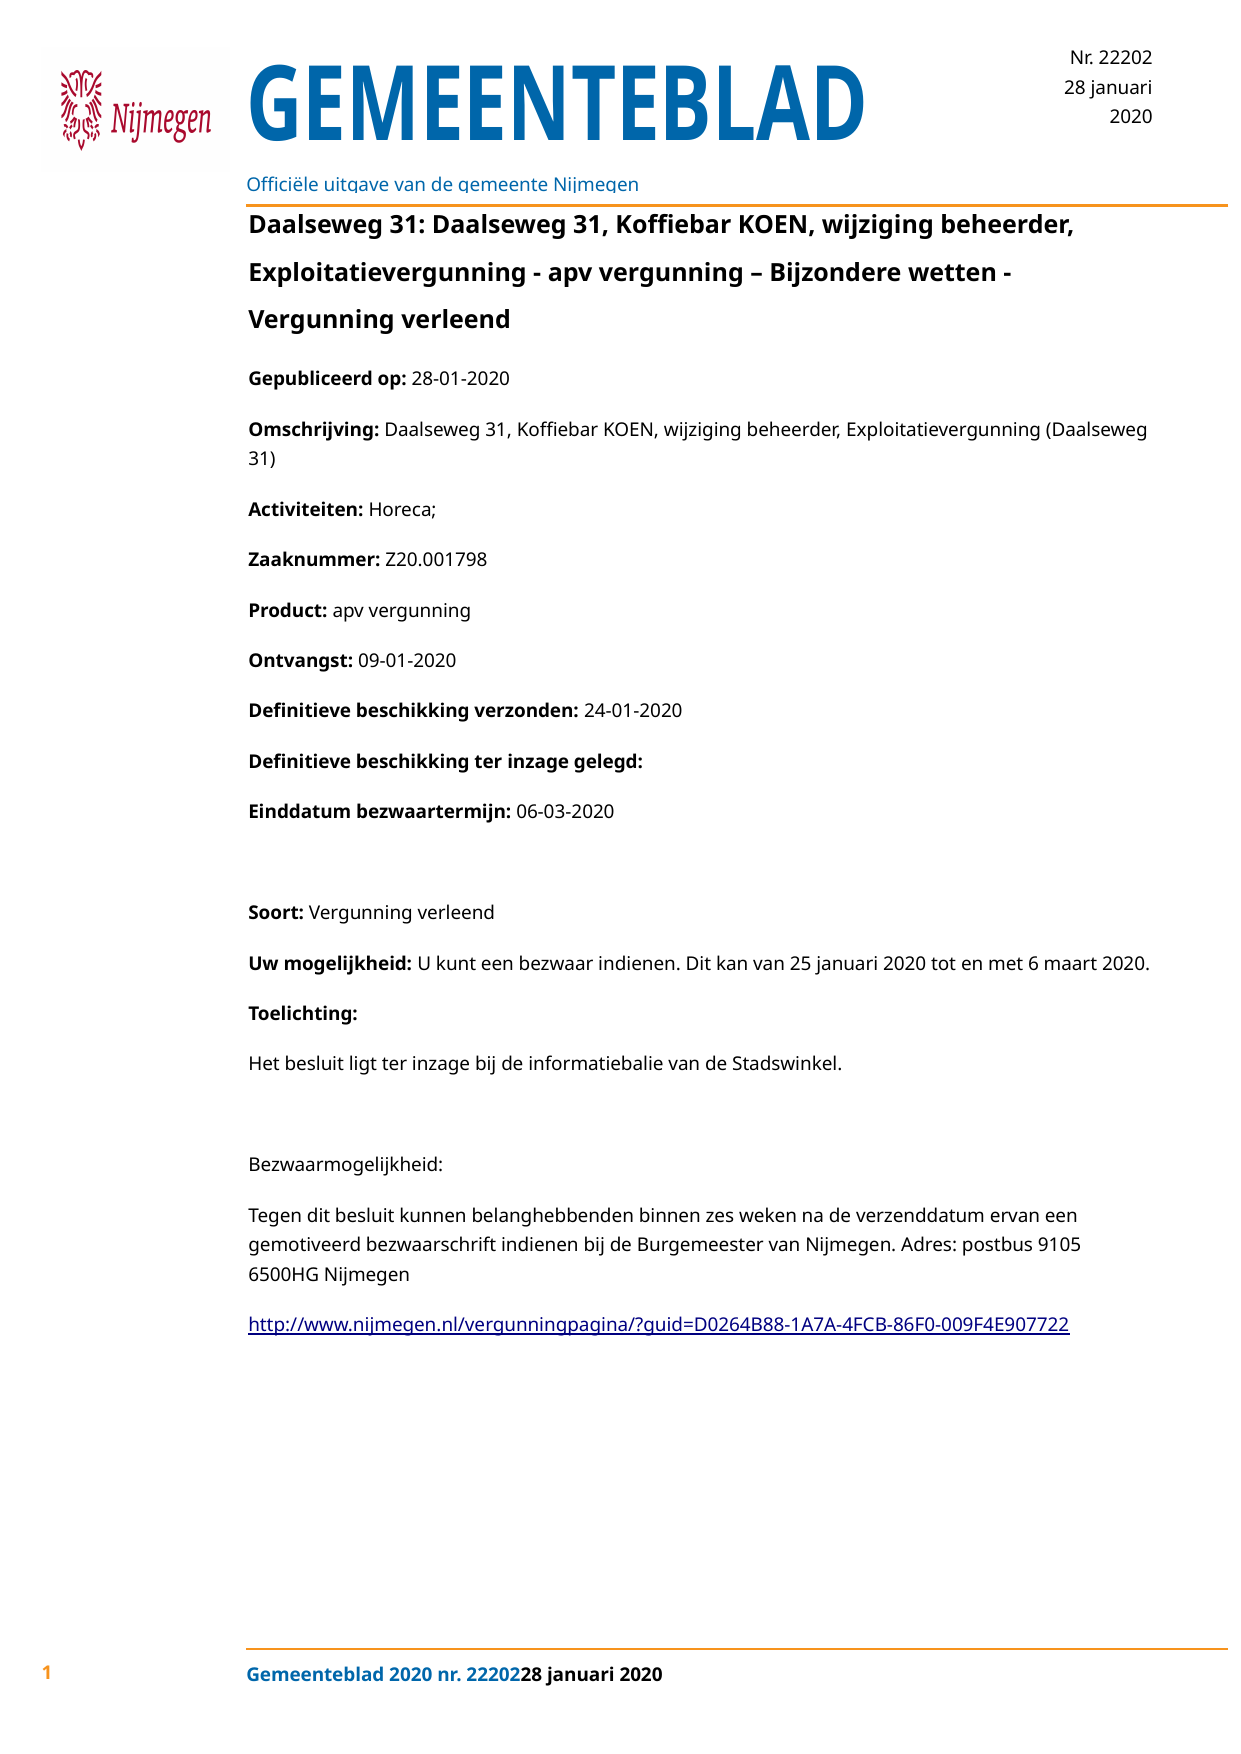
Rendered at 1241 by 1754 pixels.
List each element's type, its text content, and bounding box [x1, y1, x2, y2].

text Definitieve beschikking verzonden: 24-01-2020 [248, 698, 1152, 723]
text Uw mogelijkheid: U kunt een bezwaar indienen. Dit kan van 25 januari 2020 tot en met 6 maart 2020. [248, 950, 1152, 975]
picture [41, 47, 231, 172]
text Bezwaarmogelijkheid: [248, 1151, 1152, 1177]
text Definitieve beschikking ter inzage gelegd: [248, 748, 1152, 774]
text http://www.nijmegen.nl/vergunningpagina/?guid=D0264B88-1A7A-4FCB-86F0-009F4E907722 [248, 1311, 1152, 1337]
text Gepubliceerd op: 28-01-2020 [248, 366, 1152, 391]
text Activiteiten: Horeca; [248, 496, 1152, 522]
text Zaaknummer: Z20.001798 [248, 546, 1152, 572]
text Ontvangst: 09-01-2020 [248, 647, 1152, 673]
text Het besluit ligt ter inzage bij de informatiebalie van de Stadswinkel. [248, 1051, 1152, 1076]
text Tegen dit besluit kunnen belanghebbenden binnen zes weken na de verzenddatum ervan een gemotiveerd bezwaarschrift indienen bij de Burgemeester van Nijmegen. Adres: postbus 9105 6500HG Nijmegen [248, 1202, 1152, 1287]
text Daalseweg 31: Daalseweg 31, Koffiebar KOEN, wijziging beheerder, Exploitatievergunning - apv vergunning – Bijzondere wetten - Vergunning verleend [248, 207, 1152, 336]
text Soort: Vergunning verleend [248, 899, 1152, 925]
text Omschrijving: Daalseweg 31, Koffiebar KOEN, wijziging beheerder, Exploitatievergunning (Daalseweg 31) [248, 416, 1152, 471]
text Toelichting: [248, 1000, 1152, 1026]
text Product: apv vergunning [248, 597, 1152, 622]
text Einddatum bezwaartermijn: 06-03-2020 [248, 798, 1152, 824]
